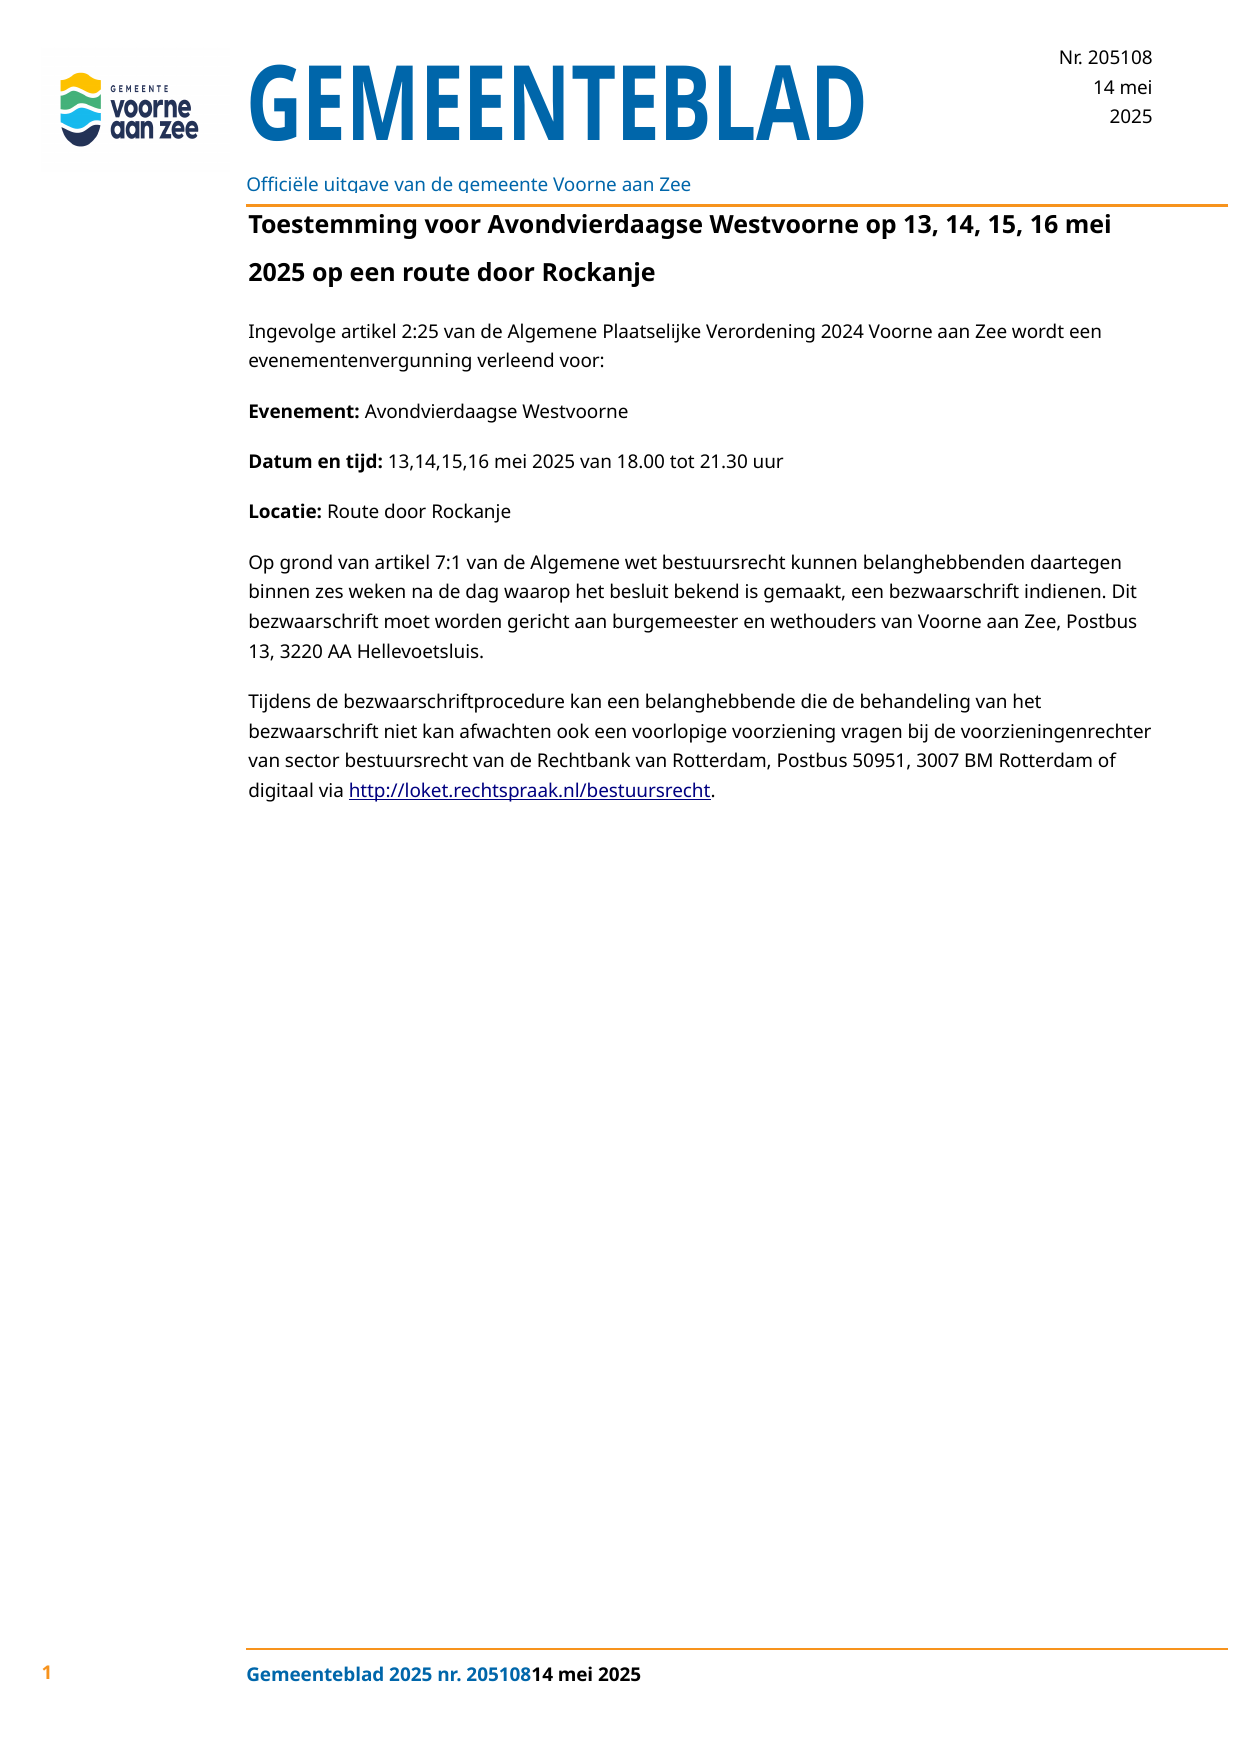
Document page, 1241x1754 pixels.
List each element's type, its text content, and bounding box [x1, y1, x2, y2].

text Tijdens de bezwaarschriftprocedure kan een belanghebbende die de behandeling van het bezwaarschrift niet kan afwachten ook een voorlopige voorziening vragen bij de voorzieningenrechter van sector bestuursrecht van de Rechtbank van Rotterdam, Postbus 50951, 3007 BM Rotterdam of digitaal via http://loket.rechtspraak.nl/bestuursrecht. [248, 688, 1152, 803]
text Ingevolge artikel 2:25 van de Algemene Plaatselijke Verordening 2024 Voorne aan Zee wordt een evenementenvergunning verleend voor: [248, 318, 1152, 373]
text Op grond van artikel 7:1 van de Algemene wet bestuursrecht kunnen belanghebbenden daartegen binnen zes weken na de dag waarop het besluit bekend is gemaakt, een bezwaarschrift indienen. Dit bezwaarschrift moet worden gericht aan burgemeester en wethouders van Voorne aan Zee, Postbus 13, 3220 AA Hellevoetsluis. [248, 549, 1152, 664]
text Toestemming voor Avondvierdaagse Westvoorne op 13, 14, 15, 16 mei 2025 op een route door Rockanje [248, 207, 1152, 288]
text Evenement: Avondvierdaagse Westvoorne [248, 398, 1152, 424]
text Datum en tijd: 13,14,15,16 mei 2025 van 18.00 tot 21.30 uur [248, 448, 1152, 474]
picture [41, 47, 231, 172]
text Locatie: Route door Rockanje [248, 499, 1152, 524]
